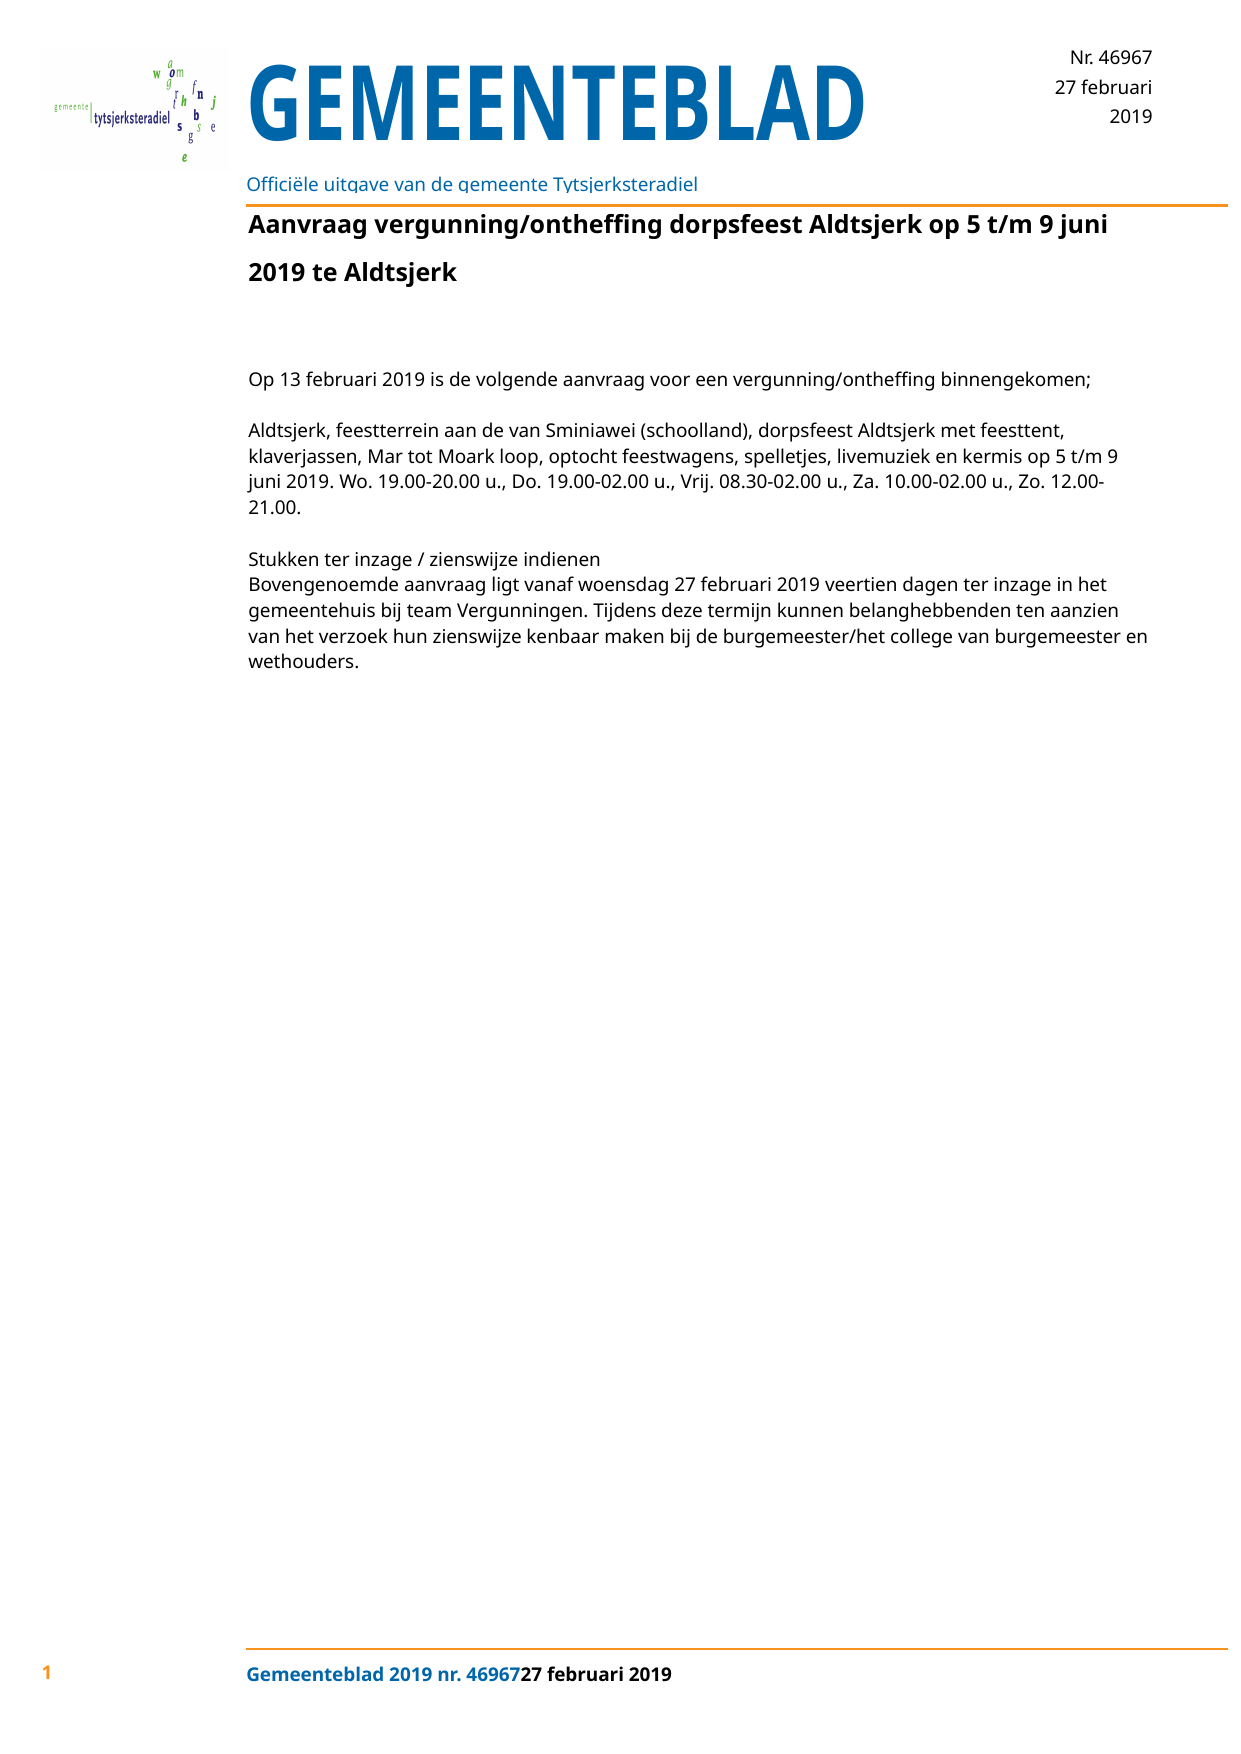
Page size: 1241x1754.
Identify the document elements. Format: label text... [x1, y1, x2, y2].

text Aanvraag vergunning/ontheffing dorpsfeest Aldtsjerk op 5 t/m 9 juni 2019 te Aldtsjerk [248, 207, 1152, 288]
text Stukken ter inzage / zienswijze indienen [248, 546, 1152, 572]
text Aldtsjerk, feestterrein aan de van Sminiawei (schoolland), dorpsfeest Aldtsjerk met feesttent, klaverjassen, Mar tot Moark loop, optocht feestwagens, spelletjes, livemuziek en kermis op 5 t/m 9 juni 2019. Wo. 19.00-20.00 u., Do. 19.00-02.00 u., Vrij. 08.30-02.00 u., Za. 10.00-02.00 u., Zo. 12.00-21.00. [248, 417, 1152, 520]
picture [41, 47, 231, 172]
text Op 13 februari 2019 is de volgende aanvraag voor een vergunning/ontheffing binnengekomen; [248, 366, 1152, 391]
text Bovengenoemde aanvraag ligt vanaf woensdag 27 februari 2019 veertien dagen ter inzage in het gemeentehuis bij team Vergunningen. Tijdens deze termijn kunnen belanghebbenden ten aanzien van het verzoek hun zienswijze kenbaar maken bij de burgemeester/het college van burgemeester en wethouders. [248, 572, 1152, 674]
